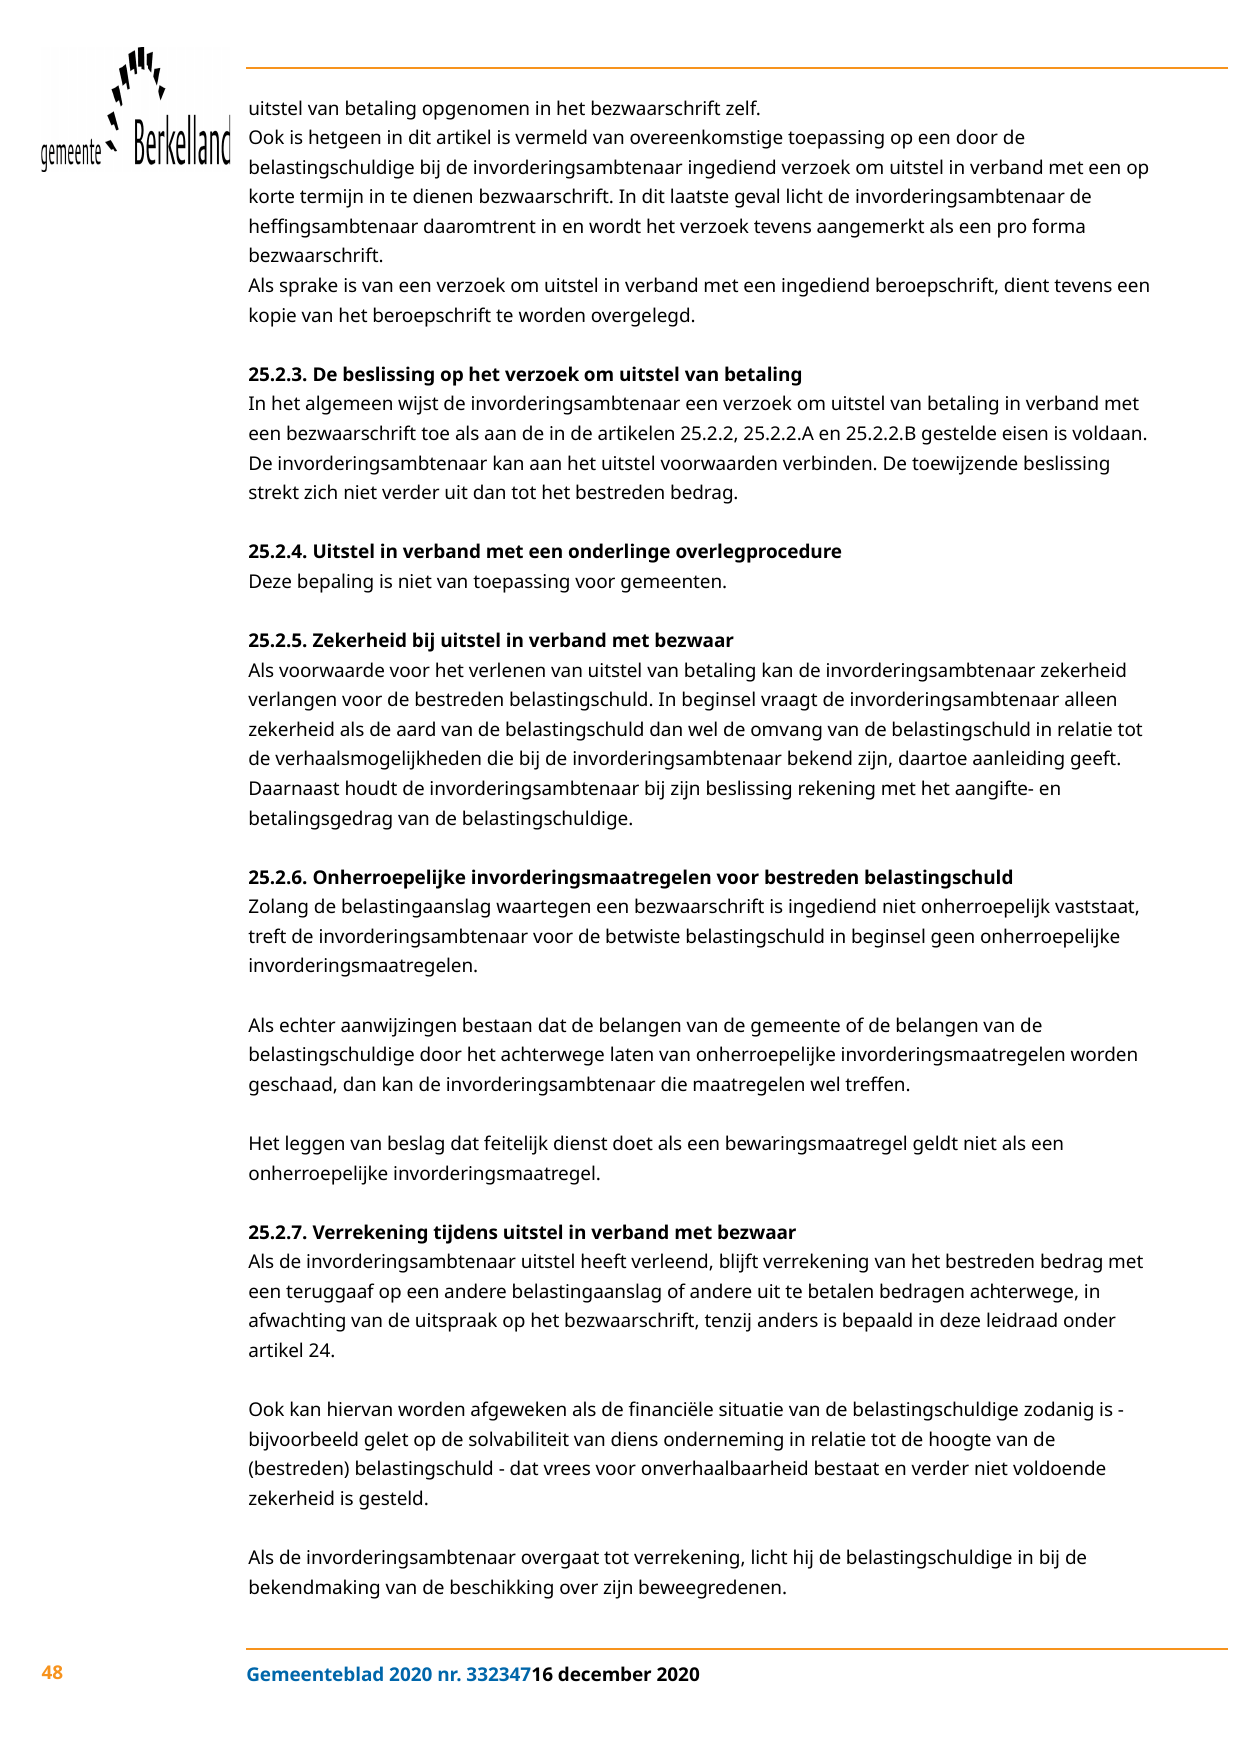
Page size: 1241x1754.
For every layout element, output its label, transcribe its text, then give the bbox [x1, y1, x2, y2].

text 25.2.7. Verrekening tijdens uitstel in verband met bezwaar [248, 1219, 1152, 1245]
text 25.2.6. Onherroepelijke invorderingsmaatregelen voor bestreden belastingschuld [248, 864, 1152, 890]
text 25.2.5. Zekerheid bij uitstel in verband met bezwaar [248, 627, 1152, 653]
text Als voorwaarde voor het verlenen van uitstel van betaling kan de invorderingsambtenaar zekerheid verlangen voor de bestreden belastingschuld. In beginsel vraagt de invorderingsambtenaar alleen zekerheid als de aard van de belastingschuld dan wel de omvang van de belastingschuld in relatie tot de verhaalsmogelijkheden die bij de invorderingsambtenaar bekend zijn, daartoe aanleiding geeft. Daarnaast houdt de invorderingsambtenaar bij zijn beslissing rekening met het aangifte- en betalingsgedrag van de belastingschuldige. [248, 657, 1152, 831]
text 25.2.3. De beslissing op het verzoek om uitstel van betaling [248, 361, 1152, 387]
text Ook kan hiervan worden afgeweken als de financiële situatie van de belastingschuldige zodanig is - bijvoorbeeld gelet op de solvabiliteit van diens onderneming in relatie tot de hoogte van de (bestreden) belastingschuld - dat vrees voor onverhaalbaarheid bestaat en verder niet voldoende zekerheid is gesteld. [248, 1396, 1152, 1511]
picture [41, 47, 231, 172]
text Zolang de belastingaanslag waartegen een bezwaarschrift is ingediend niet onherroepelijk vaststaat, treft de invorderingsambtenaar voor de betwiste belastingschuld in beginsel geen onherroepelijke invorderingsmaatregelen. [248, 893, 1152, 978]
text Het leggen van beslag dat feitelijk dienst doet als een bewaringsmaatregel geldt niet als een onherroepelijke invorderingsmaatregel. [248, 1130, 1152, 1186]
text In het algemeen wijst de invorderingsambtenaar een verzoek om uitstel van betaling in verband met een bezwaarschrift toe als aan de in de artikelen 25.2.2, 25.2.2.A en 25.2.2.B gestelde eisen is voldaan. [248, 391, 1152, 446]
text uitstel van betaling opgenomen in het bezwaarschrift zelf. [248, 95, 1152, 121]
text Ook is hetgeen in dit artikel is vermeld van overeenkomstige toepassing op een door de belastingschuldige bij de invorderingsambtenaar ingediend verzoek om uitstel in verband met een op korte termijn in te dienen bezwaarschrift. In dit laatste geval licht de invorderingsambtenaar de heffingsambtenaar daaromtrent in en wordt het verzoek tevens aangemerkt als een pro forma bezwaarschrift. [248, 124, 1152, 268]
text Als echter aanwijzingen bestaan dat de belangen van de gemeente of de belangen van de belastingschuldige door het achterwege laten van onherroepelijke invorderingsmaatregelen worden geschaad, dan kan de invorderingsambtenaar die maatregelen wel treffen. [248, 1012, 1152, 1097]
text Deze bepaling is niet van toepassing voor gemeenten. [248, 568, 1152, 594]
text 25.2.4. Uitstel in verband met een onderlinge overlegprocedure [248, 538, 1152, 564]
text Als de invorderingsambtenaar uitstel heeft verleend, blijft verrekening van het bestreden bedrag met een teruggaaf op een andere belastingaanslag of andere uit te betalen bedragen achterwege, in afwachting van de uitspraak op het bezwaarschrift, tenzij anders is bepaald in deze leidraad onder artikel 24. [248, 1248, 1152, 1363]
text Als de invorderingsambtenaar overgaat tot verrekening, licht hij de belastingschuldige in bij de bekendmaking van de beschikking over zijn beweegredenen. [248, 1544, 1152, 1600]
text De invorderingsambtenaar kan aan het uitstel voorwaarden verbinden. De toewijzende beslissing strekt zich niet verder uit dan tot het bestreden bedrag. [248, 450, 1152, 505]
text Als sprake is van een verzoek om uitstel in verband met een ingediend beroepschrift, dient tevens een kopie van het beroepschrift te worden overgelegd. [248, 272, 1152, 328]
